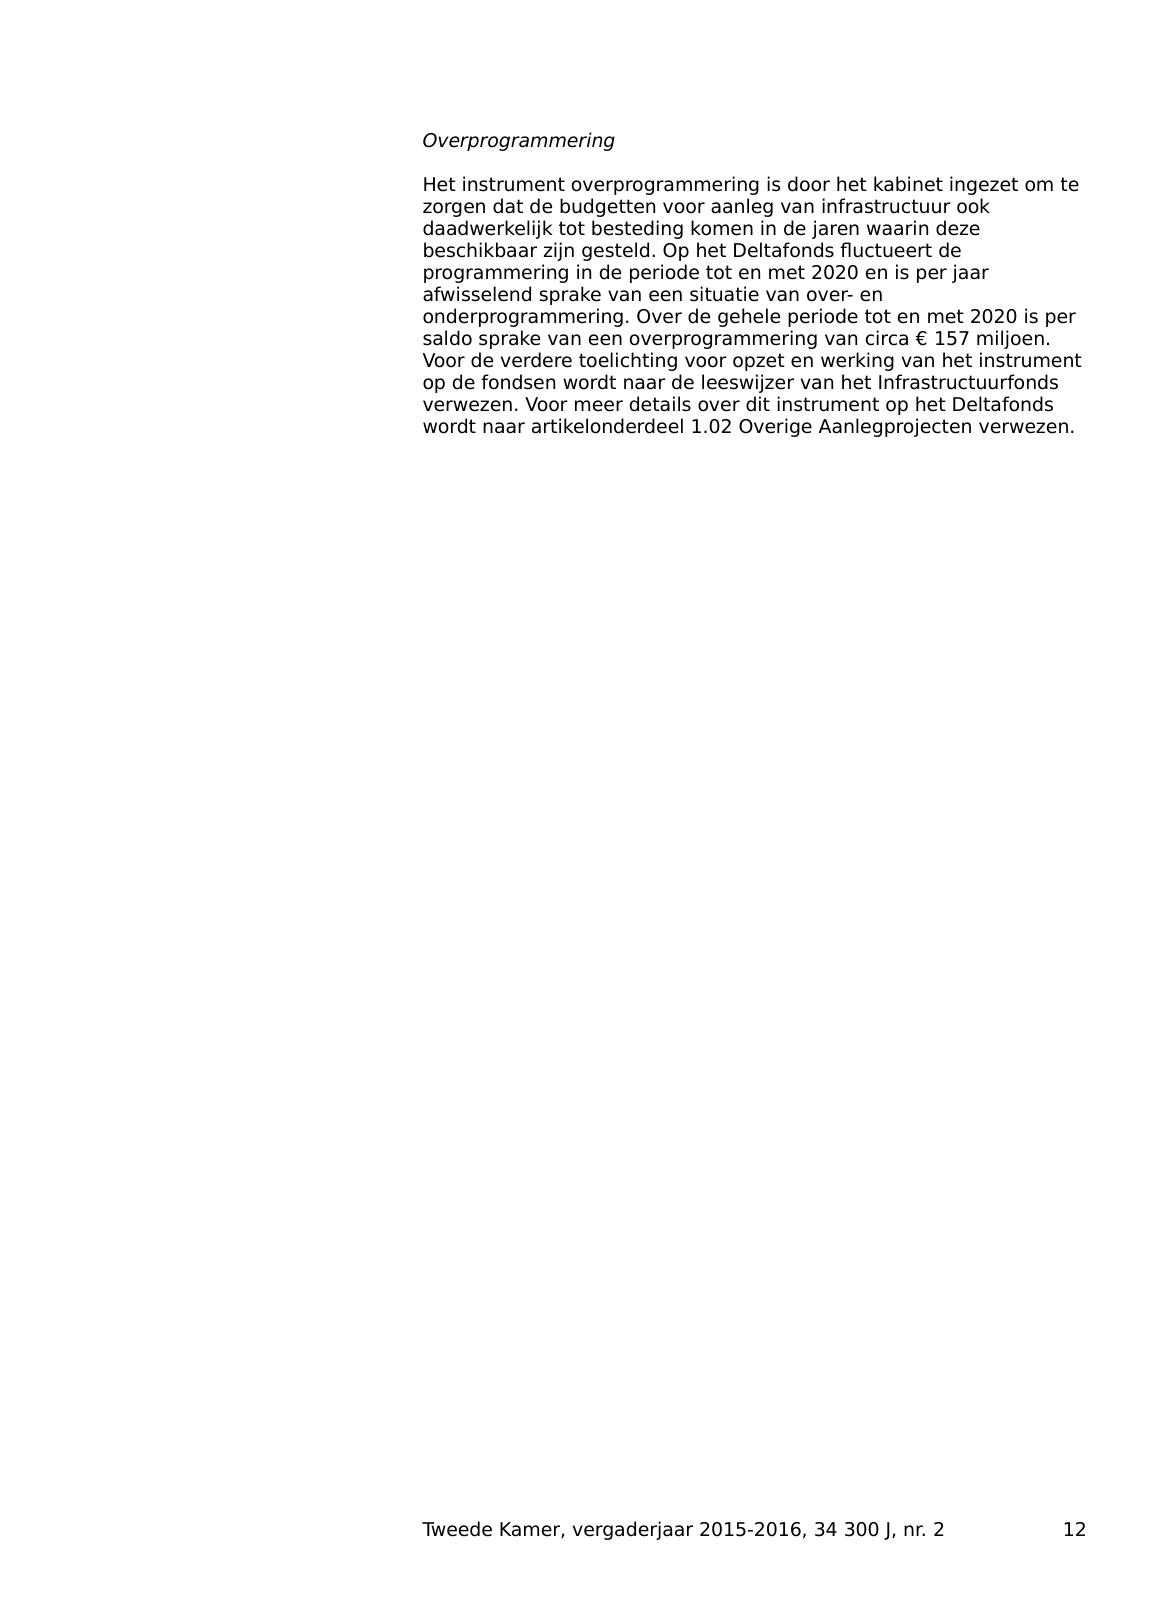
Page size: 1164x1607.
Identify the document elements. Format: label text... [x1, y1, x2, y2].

subtitle Overprogrammering [422, 130, 1087, 152]
text Het instrument overprogrammering is door het kabinet ingezet om te zorgen dat de budgetten voor aanleg van infrastructuur ook daadwerkelijk tot besteding komen in de jaren waarin deze beschikbaar zijn gesteld. Op het Deltafonds fluctueert de programmering in de periode tot en met 2020 en is per jaar afwisselend sprake van een situatie van over- en onderprogrammering. Over de gehele periode tot en met 2020 is per saldo sprake van een overprogrammering van circa € 157 miljoen. Voor de verdere toelichting voor opzet en werking van het instrument op de fondsen wordt naar de leeswijzer van het Infrastructuurfonds verwezen. Voor meer details over dit instrument op het Deltafonds wordt naar artikelonderdeel 1.02 Overige Aanlegprojecten verwezen. [422, 174, 1087, 438]
